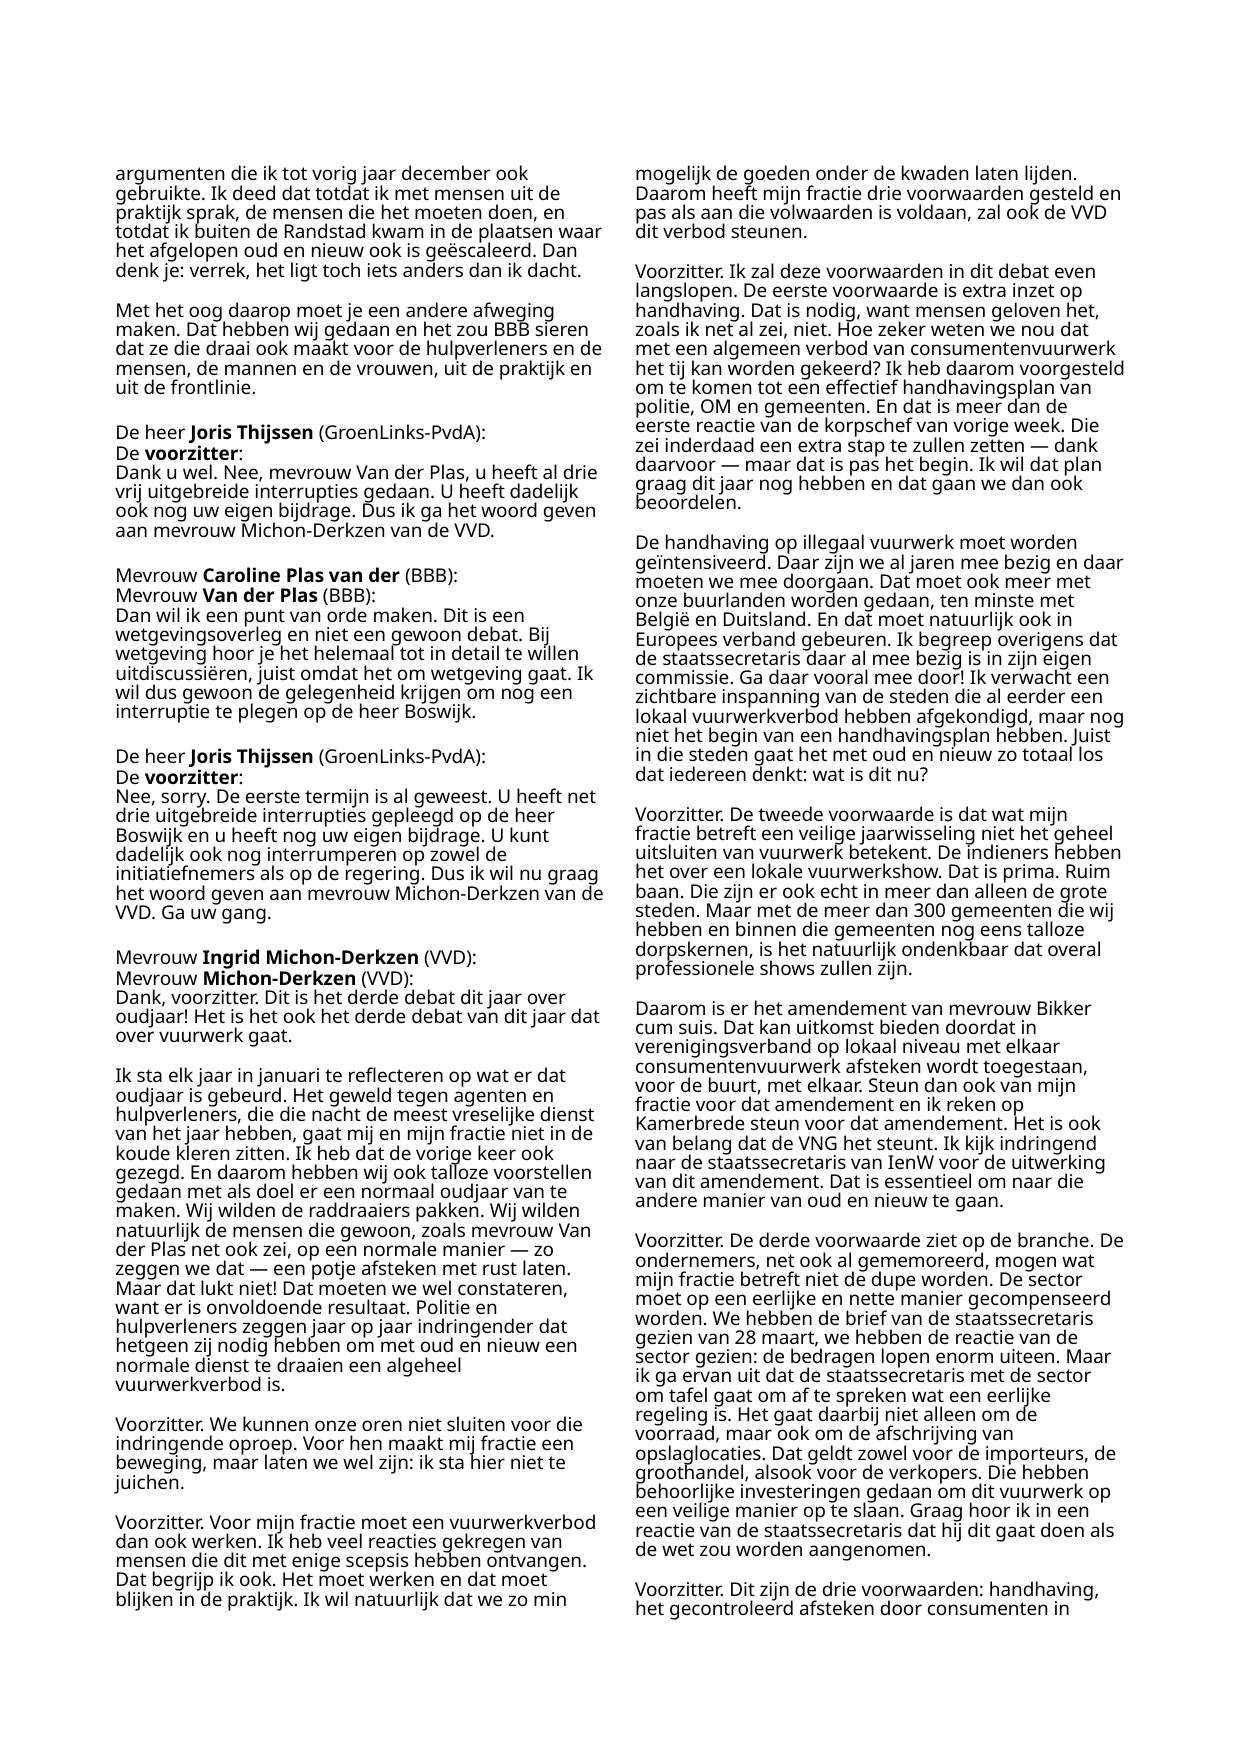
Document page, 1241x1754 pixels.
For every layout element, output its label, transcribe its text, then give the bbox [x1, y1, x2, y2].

text Mevrouw Michon-Derkzen (VVD): [115, 970, 605, 989]
text De voorzitter: [115, 444, 605, 464]
text Dank u wel. Nee, mevrouw Van der Plas, u heeft al drie vrij uitgebreide interrupties gedaan. U heeft dadelijk ook nog uw eigen bijdrage. Dus ik ga het woord geven aan mevrouw Michon-Derkzen van de VVD. [115, 464, 605, 541]
text Voorzitter. De derde voorwaarde ziet op de branche. De ondernemers, net ook al gememoreerd, mogen wat mijn fractie betreft niet de dupe worden. De sector moet op een eerlijke en nette manier gecompenseerd worden. We hebben de brief van de staatssecretaris gezien van 28 maart, we hebben de reactie van de sector gezien: de bedragen lopen enorm uiteen. Maar ik ga ervan uit dat de staatssecretaris met de sector om tafel gaat om af te spreken wat een eerlijke regeling is. Het gaat daarbij niet alleen om de voorraad, maar ook om de afschrijving van opslaglocaties. Dat geldt zowel voor de importeurs, de groothandel, alsook voor de verkopers. Die hebben behoorlijke investeringen gedaan om dit vuurwerk op een veilige manier op te slaan. Graag hoor ik in een reactie van de staatssecretaris dat hij dit gaat doen als de wet zou worden aangenomen. [635, 1232, 1125, 1560]
text mogelijk de goeden onder de kwaden laten lijden. Daarom heeft mijn fractie drie voorwaarden gesteld en pas als aan die volwaarden is voldaan, zal ook de VVD dit verbod steunen. [635, 165, 1125, 242]
text Voorzitter. De tweede voorwaarde is dat wat mijn fractie betreft een veilige jaarwisseling niet het geheel uitsluiten van vuurwerk betekent. De indieners hebben het over een lokale vuurwerkshow. Dat is prima. Ruim baan. Die zijn er ook echt in meer dan alleen de grote steden. Maar met de meer dan 300 gemeenten die wij hebben en binnen die gemeenten nog eens talloze dorpskernen, is het natuurlijk ondenkbaar dat overal professionele shows zullen zijn. [635, 806, 1125, 979]
text De handhaving op illegaal vuurwerk moet worden geïntensiveerd. Daar zijn we al jaren mee bezig en daar moeten we mee doorgaan. Dat moet ook meer met onze buurlanden worden gedaan, ten minste met België en Duitsland. En dat moet natuurlijk ook in Europees verband gebeuren. Ik begreep overigens dat de staatssecretaris daar al mee bezig is in zijn eigen commissie. Ga daar vooral mee door! Ik verwacht een zichtbare inspanning van de steden die al eerder een lokaal vuurwerkverbod hebben afgekondigd, maar nog niet het begin van een handhavingsplan hebben. Juist in die steden gaat het met oud en nieuw zo totaal los dat iedereen denkt: wat is dit nu? [635, 534, 1125, 785]
text Mevrouw Ingrid Michon-Derkzen (VVD): [115, 944, 605, 970]
text Mevrouw Van der Plas (BBB): [115, 587, 605, 607]
text Voorzitter. Ik zal deze voorwaarden in dit debat even langslopen. De eerste voorwaarde is extra inzet op handhaving. Dat is nodig, want mensen geloven het, zoals ik net al zei, niet. Hoe zeker weten we nou dat met een algemeen verbod van consumentenvuurwerk het tij kan worden gekeerd? Ik heb daarom voorgesteld om te komen tot een effectief handhavingsplan van politie, OM en gemeenten. En dat is meer dan de eerste reactie van de korpschef van vorige week. Die zei inderdaad een extra stap te zullen zetten — dank daarvoor — maar dat is pas het begin. Ik wil dat plan graag dit jaar nog hebben en dat gaan we dan ook beoordelen. [635, 263, 1125, 514]
text Voorzitter. Voor mijn fractie moet een vuurwerkverbod dan ook werken. Ik heb veel reacties gekregen van mensen die dit met enige scepsis hebben ontvangen. Dat begrijp ik ook. Het moet werken en dat moet blijken in de praktijk. Ik wil natuurlijk dat we zo min [115, 1514, 605, 1610]
text Voorzitter. Dit zijn de drie voorwaarden: handhaving, het gecontroleerd afsteken door consumenten in [635, 1581, 1125, 1619]
text Mevrouw Caroline Plas van der (BBB): [115, 562, 605, 587]
text Dan wil ik een punt van orde maken. Dit is een wetgevingsoverleg en niet een gewoon debat. Bij wetgeving hoor je het helemaal tot in detail te willen uitdiscussiëren, juist omdat het om wetgeving gaat. Ik wil dus gewoon de gelegenheid krijgen om nog een interruptie te plegen op de heer Boswijk. [115, 607, 605, 722]
text De heer Joris Thijssen (GroenLinks-PvdA): [115, 743, 605, 769]
text Daarom is er het amendement van mevrouw Bikker cum suis. Dat kan uitkomst bieden doordat in verenigingsverband op lokaal niveau met elkaar consumentenvuurwerk afsteken wordt toegestaan, voor de buurt, met elkaar. Steun dan ook van mijn fractie voor dat amendement en ik reken op Kamerbrede steun voor dat amendement. Het is ook van belang dat de VNG het steunt. Ik kijk indringend naar de staatssecretaris van IenW voor de uitwerking van dit amendement. Dat is essentieel om naar die andere manier van oud en nieuw te gaan. [635, 1000, 1125, 1212]
text De heer Joris Thijssen (GroenLinks-PvdA): [115, 419, 605, 444]
text Nee, sorry. De eerste termijn is al geweest. U heeft net drie uitgebreide interrupties gepleegd op de heer Boswijk en u heeft nog uw eigen bijdrage. U kunt dadelijk ook nog interrumperen op zowel de initiatiefnemers als op de regering. Dus ik wil nu graag het woord geven aan mevrouw Michon-Derkzen van de VVD. Ga uw gang. [115, 788, 605, 923]
text Met het oog daarop moet je een andere afweging maken. Dat hebben wij gedaan en het zou BBB sieren dat ze die draai ook maakt voor de hulpverleners en de mensen, de mannen en de vrouwen, uit de praktijk en uit de frontlinie. [115, 302, 605, 398]
text Voorzitter. We kunnen onze oren niet sluiten voor die indringende oproep. Voor hen maakt mij fractie een beweging, maar laten we wel zijn: ik sta hier niet te juichen. [115, 1416, 605, 1493]
text argumenten die ik tot vorig jaar december ook gebruikte. Ik deed dat totdat ik met mensen uit de praktijk sprak, de mensen die het moeten doen, en totdat ik buiten de Randstad kwam in de plaatsen waar het afgelopen oud en nieuw ook is geëscaleerd. Dan denk je: verrek, het ligt toch iets anders dan ik dacht. [115, 165, 605, 281]
text Dank, voorzitter. Dit is het derde debat dit jaar over oudjaar! Het is het ook het derde debat van dit jaar dat over vuurwerk gaat. [115, 989, 605, 1047]
text Ik sta elk jaar in januari te reflecteren op wat er dat oudjaar is gebeurd. Het geweld tegen agenten en hulpverleners, die die nacht de meest vreselijke dienst van het jaar hebben, gaat mij en mijn fractie niet in de koude kleren zitten. Ik heb dat de vorige keer ook gezegd. En daarom hebben wij ook talloze voorstellen gedaan met als doel er een normaal oudjaar van te maken. Wij wilden de raddraaiers pakken. Wij wilden natuurlijk de mensen die gewoon, zoals mevrouw Van der Plas net ook zei, op een normale manier — zo zeggen we dat — een potje afsteken met rust laten. Maar dat lukt niet! Dat moeten we wel constateren, want er is onvoldoende resultaat. Politie en hulpverleners zeggen jaar op jaar indringender dat hetgeen zij nodig hebben om met oud en nieuw een normale dienst te draaien een algeheel vuurwerkverbod is. [115, 1067, 605, 1395]
text De voorzitter: [115, 769, 605, 788]
